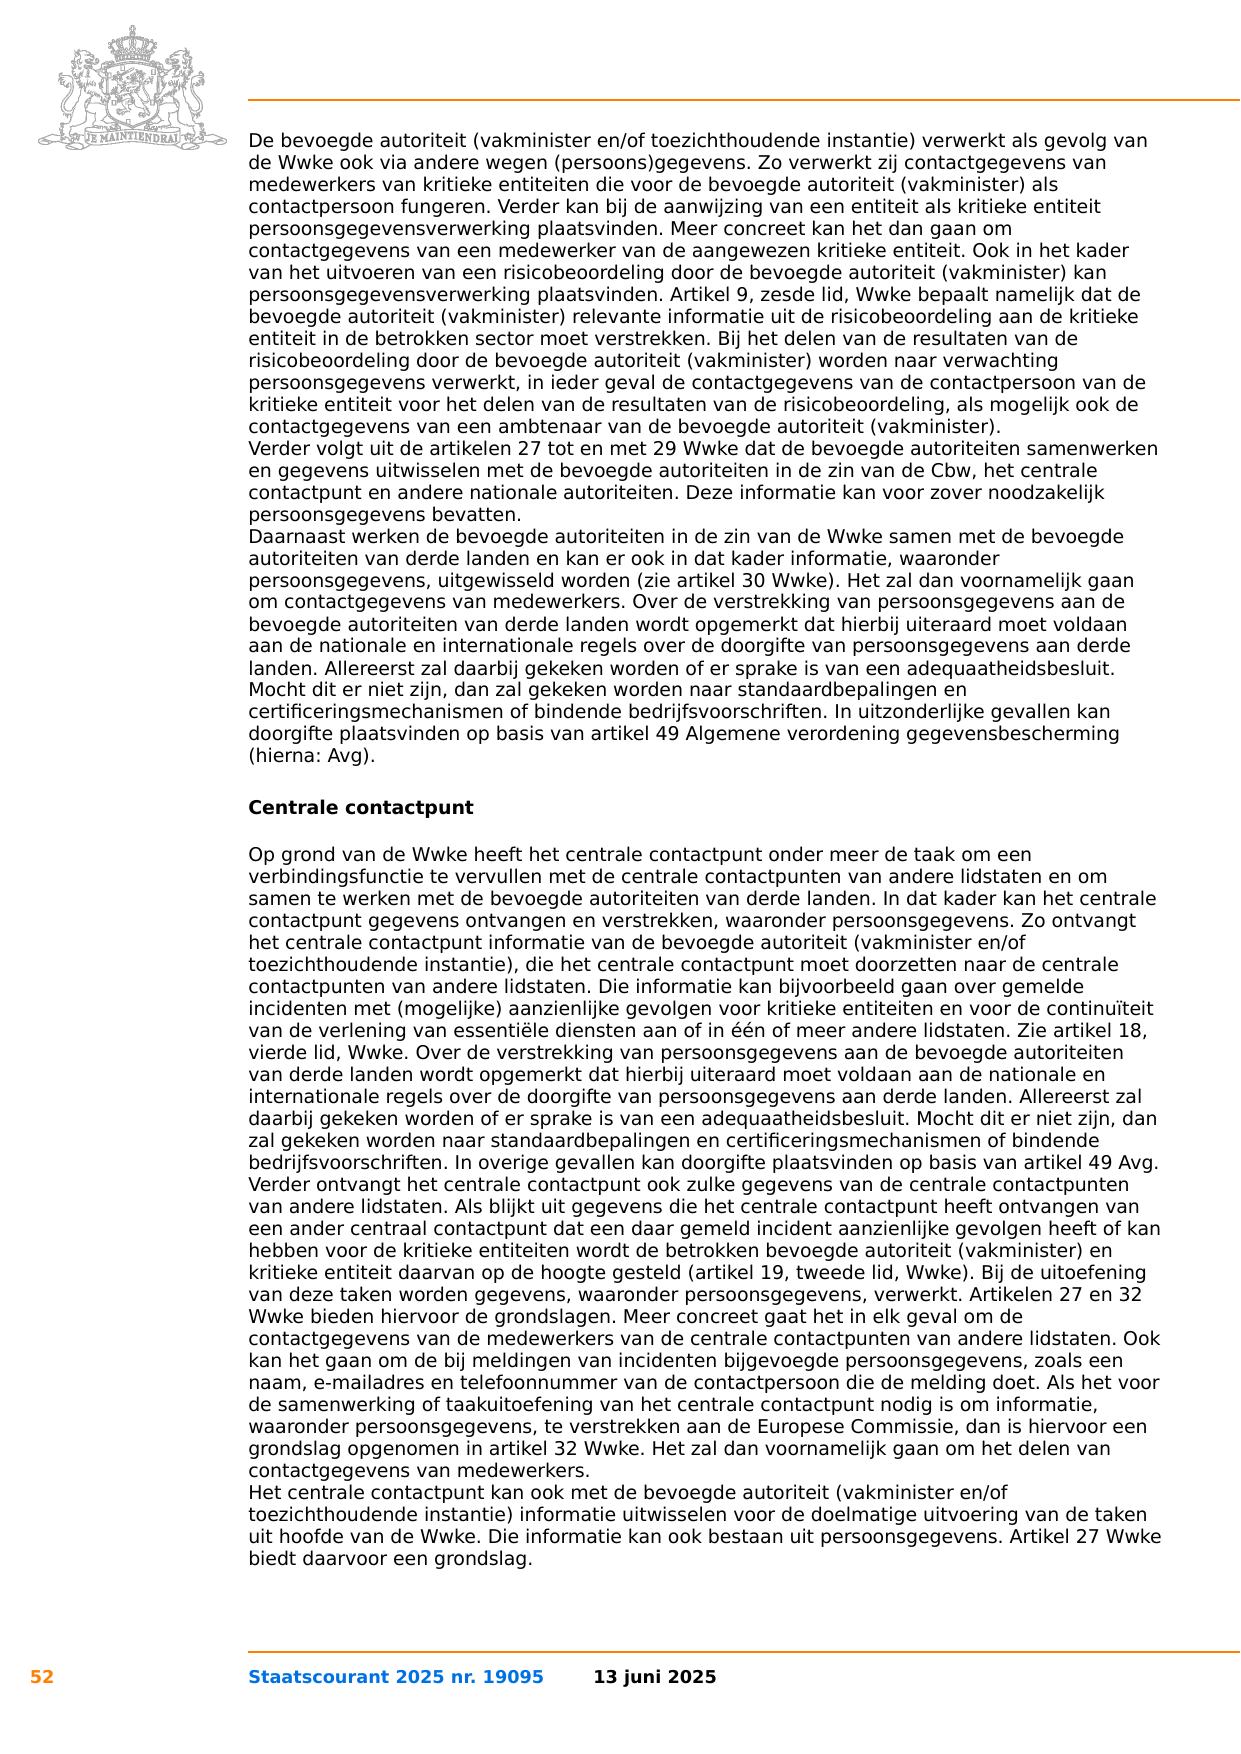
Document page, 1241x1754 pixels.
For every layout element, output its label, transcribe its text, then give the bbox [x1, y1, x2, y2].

text Verder volgt uit de artikelen 27 tot en met 29 Wwke dat de bevoegde autoriteiten samenwerken en gegevens uitwisselen met de bevoegde autoriteiten in de zin van de Cbw, het centrale contactpunt en andere nationale autoriteiten. Deze informatie kan voor zover noodzakelijk persoonsgegevens bevatten. [248, 438, 1163, 526]
text Op grond van de Wwke heeft het centrale contactpunt onder meer de taak om een verbindingsfunctie te vervullen met de centrale contactpunten van andere lidstaten en om samen te werken met de bevoegde autoriteiten van derde landen. In dat kader kan het centrale contactpunt gegevens ontvangen en verstrekken, waaronder persoonsgegevens. Zo ontvangt het centrale contactpunt informatie van de bevoegde autoriteit (vakminister en/of toezichthoudende instantie), die het centrale contactpunt moet doorzetten naar de centrale contactpunten van andere lidstaten. Die informatie kan bijvoorbeeld gaan over gemelde incidenten met (mogelijke) aanzienlijke gevolgen voor kritieke entiteiten en voor de continuïteit van de verlening van essentiële diensten aan of in één of meer andere lidstaten. Zie artikel 18, vierde lid, Wwke. Over de verstrekking van persoonsgegevens aan de bevoegde autoriteiten van derde landen wordt opgemerkt dat hierbij uiteraard moet voldaan aan de nationale en internationale regels over de doorgifte van persoonsgegevens aan derde landen. Allereerst zal daarbij gekeken worden of er sprake is van een adequaatheidsbesluit. Mocht dit er niet zijn, dan zal gekeken worden naar standaardbepalingen en certificeringsmechanismen of bindende bedrijfsvoorschriften. In overige gevallen kan doorgifte plaatsvinden op basis van artikel 49 Avg. [248, 844, 1163, 1174]
subtitle Centrale contactpunt [248, 797, 1163, 819]
text De bevoegde autoriteit (vakminister en/of toezichthoudende instantie) verwerkt als gevolg van de Wwke ook via andere wegen (persoons)gegevens. Zo verwerkt zij contactgegevens van medewerkers van kritieke entiteiten die voor de bevoegde autoriteit (vakminister) als contactpersoon fungeren. Verder kan bij de aanwijzing van een entiteit als kritieke entiteit persoonsgegevensverwerking plaatsvinden. Meer concreet kan het dan gaan om contactgegevens van een medewerker van de aangewezen kritieke entiteit. Ook in het kader van het uitvoeren van een risicobeoordeling door de bevoegde autoriteit (vakminister) kan persoonsgegevensverwerking plaatsvinden. Artikel 9, zesde lid, Wwke bepaalt namelijk dat de bevoegde autoriteit (vakminister) relevante informatie uit de risicobeoordeling aan de kritieke entiteit in de betrokken sector moet verstrekken. Bij het delen van de resultaten van de risicobeoordeling door de bevoegde autoriteit (vakminister) worden naar verwachting persoonsgegevens verwerkt, in ieder geval de contactgegevens van de contactpersoon van de kritieke entiteit voor het delen van de resultaten van de risicobeoordeling, als mogelijk ook de contactgegevens van een ambtenaar van de bevoegde autoriteit (vakminister). [248, 130, 1163, 438]
text Het centrale contactpunt kan ook met de bevoegde autoriteit (vakminister en/of toezichthoudende instantie) informatie uitwisselen voor de doelmatige uitvoering van de taken uit hoofde van de Wwke. Die informatie kan ook bestaan uit persoonsgegevens. Artikel 27 Wwke biedt daarvoor een grondslag. [248, 1482, 1163, 1569]
picture [38, 25, 227, 150]
text Verder ontvangt het centrale contactpunt ook zulke gegevens van de centrale contactpunten van andere lidstaten. Als blijkt uit gegevens die het centrale contactpunt heeft ontvangen van een ander centraal contactpunt dat een daar gemeld incident aanzienlijke gevolgen heeft of kan hebben voor de kritieke entiteiten wordt de betrokken bevoegde autoriteit (vakminister) en kritieke entiteit daarvan op de hoogte gesteld (artikel 19, tweede lid, Wwke). Bij de uitoefening van deze taken worden gegevens, waaronder persoonsgegevens, verwerkt. Artikelen 27 en 32 Wwke bieden hiervoor de grondslagen. Meer concreet gaat het in elk geval om de contactgegevens van de medewerkers van de centrale contactpunten van andere lidstaten. Ook kan het gaan om de bij meldingen van incidenten bijgevoegde persoonsgegevens, zoals een naam, e-mailadres en telefoonnummer van de contactpersoon die de melding doet. Als het voor de samenwerking of taakuitoefening van het centrale contactpunt nodig is om informatie, waaronder persoonsgegevens, te verstrekken aan de Europese Commissie, dan is hiervoor een grondslag opgenomen in artikel 32 Wwke. Het zal dan voornamelijk gaan om het delen van contactgegevens van medewerkers. [248, 1174, 1163, 1482]
text Daarnaast werken de bevoegde autoriteiten in de zin van de Wwke samen met de bevoegde autoriteiten van derde landen en kan er ook in dat kader informatie, waaronder persoonsgegevens, uitgewisseld worden (zie artikel 30 Wwke). Het zal dan voornamelijk gaan om contactgegevens van medewerkers. Over de verstrekking van persoonsgegevens aan de bevoegde autoriteiten van derde landen wordt opgemerkt dat hierbij uiteraard moet voldaan aan de nationale en internationale regels over de doorgifte van persoonsgegevens aan derde landen. Allereerst zal daarbij gekeken worden of er sprake is van een adequaatheidsbesluit. Mocht dit er niet zijn, dan zal gekeken worden naar standaardbepalingen en certificeringsmechanismen of bindende bedrijfsvoorschriften. In uitzonderlijke gevallen kan doorgifte plaatsvinden op basis van artikel 49 Algemene verordening gegevensbescherming (hierna: Avg). [248, 526, 1163, 767]
